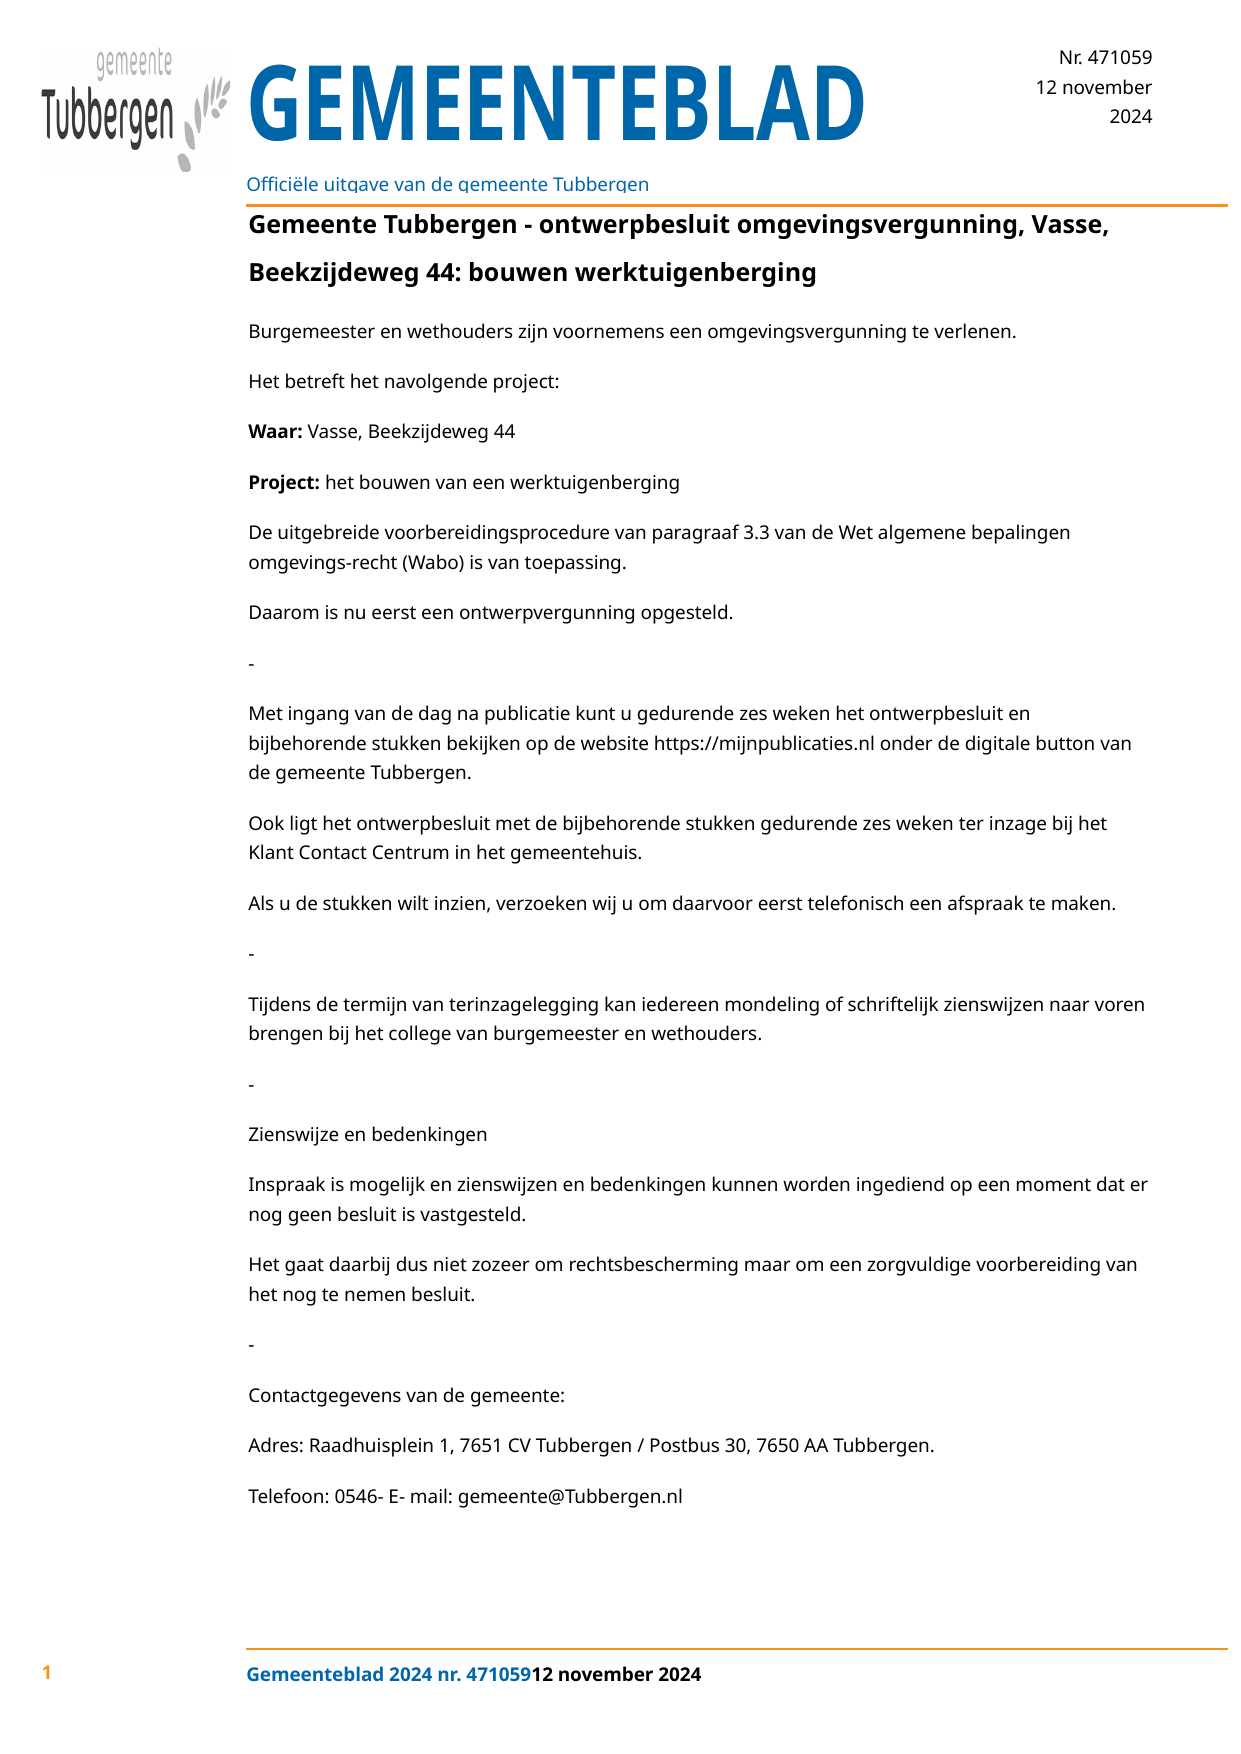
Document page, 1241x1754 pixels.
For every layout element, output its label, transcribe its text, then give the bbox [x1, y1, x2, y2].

text Inspraak is mogelijk en zienswijzen en bedenkingen kunnen worden ingediend op een moment dat er nog geen besluit is vastgesteld. [248, 1172, 1152, 1227]
text Waar: Vasse, Beekzijdeweg 44 [248, 419, 1152, 444]
text Tijdens de termijn van terinzagelegging kan iedereen mondeling of schriftelijk zienswijzen naar voren brengen bij het college van burgemeester en wethouders. [248, 991, 1152, 1046]
text - [248, 1071, 1152, 1097]
picture [41, 47, 231, 172]
text Contactgegevens van de gemeente: [248, 1382, 1152, 1408]
text Telefoon: 0546- E- mail: gemeente@Tubbergen.nl [248, 1483, 1152, 1509]
text Gemeente Tubbergen - ontwerpbesluit omgevingsvergunning, Vasse, Beekzijdeweg 44: bouwen werktuigenberging [248, 207, 1152, 288]
text Project: het bouwen van een werktuigenberging [248, 469, 1152, 495]
text Burgemeester en wethouders zijn voornemens een omgevingsvergunning te verlenen. [248, 318, 1152, 344]
text Als u de stukken wilt inzien, verzoeken wij u om daarvoor eerst telefonisch een afspraak te maken. [248, 890, 1152, 916]
text Het gaat daarbij dus niet zozeer om rechtsbescherming maar om een zorgvuldige voorbereiding van het nog te nemen besluit. [248, 1252, 1152, 1307]
text Het betreft het navolgende project: [248, 368, 1152, 394]
text Zienswijze en bedenkingen [248, 1121, 1152, 1147]
text - [248, 650, 1152, 676]
text De uitgebreide voorbereidingsprocedure van paragraaf 3.3 van de Wet algemene bepalingen omgevings-recht (Wabo) is van toepassing. [248, 519, 1152, 575]
text - [248, 1332, 1152, 1357]
text Met ingang van de dag na publicatie kunt u gedurende zes weken het ontwerpbesluit en bijbehorende stukken bekijken op de website https://mijnpublicaties.nl onder de digitale button van de gemeente Tubbergen. [248, 700, 1152, 785]
text - [248, 940, 1152, 966]
text Adres: Raadhuisplein 1, 7651 CV Tubbergen / Postbus 30, 7650 AA Tubbergen. [248, 1432, 1152, 1458]
text Daarom is nu eerst een ontwerpvergunning opgesteld. [248, 599, 1152, 625]
text Ook ligt het ontwerpbesluit met de bijbehorende stukken gedurende zes weken ter inzage bij het Klant Contact Centrum in het gemeentehuis. [248, 810, 1152, 865]
